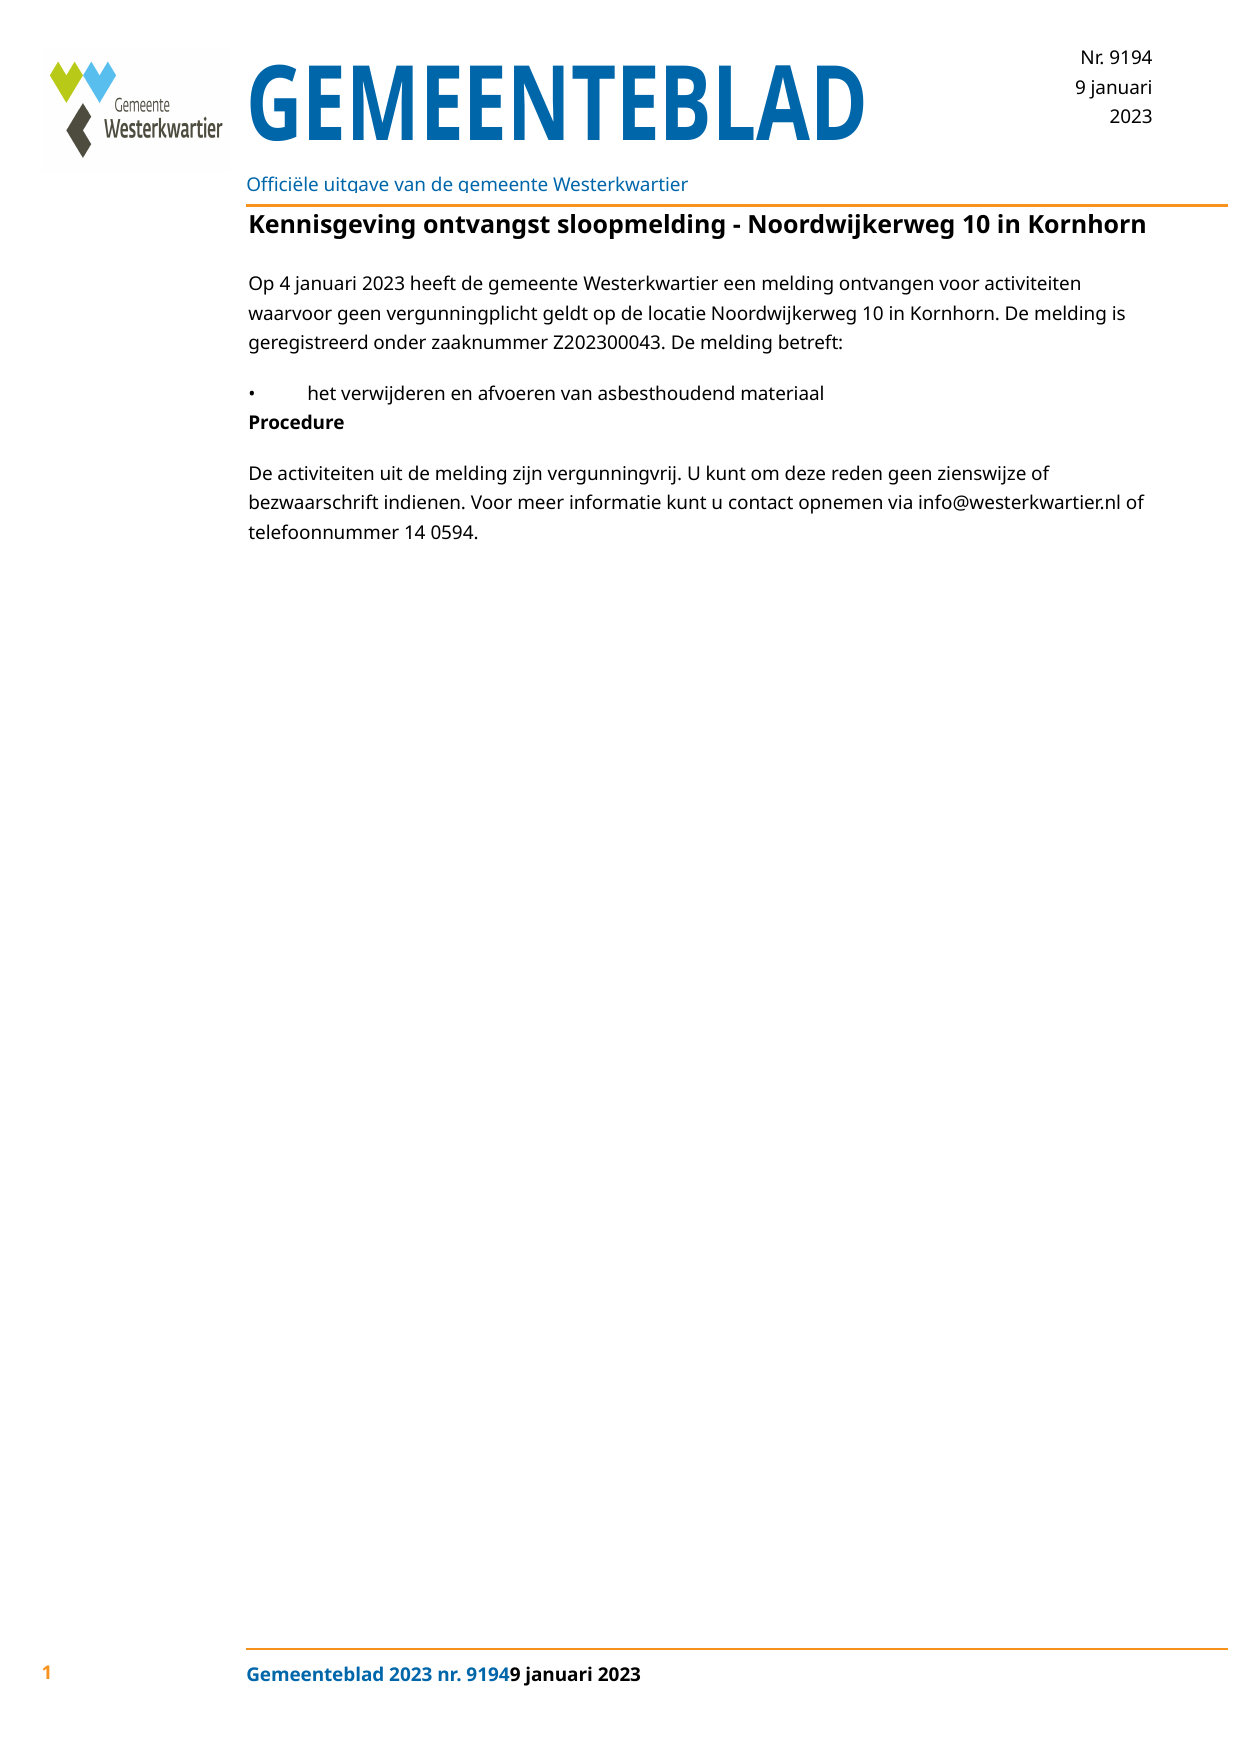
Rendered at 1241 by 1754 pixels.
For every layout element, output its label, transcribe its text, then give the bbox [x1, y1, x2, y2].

picture [41, 47, 231, 172]
list het verwijderen en afvoeren van asbesthoudend materiaal [248, 380, 1152, 406]
text De activiteiten uit de melding zijn vergunningvrij. U kunt om deze reden geen zienswijze of bezwaarschrift indienen. Voor meer informatie kunt u contact opnemen via info@westerkwartier.nl of telefoonnummer 14 0594. [248, 460, 1152, 545]
text Kennisgeving ontvangst sloopmelding - Noordwijkerweg 10 in Kornhorn [248, 207, 1152, 241]
text Procedure [248, 409, 1152, 435]
text Op 4 januari 2023 heeft de gemeente Westerkwartier een melding ontvangen voor activiteiten waarvoor geen vergunningplicht geldt op de locatie Noordwijkerweg 10 in Kornhorn. De melding is geregistreerd onder zaaknummer Z202300043. De melding betreft: [248, 270, 1152, 355]
